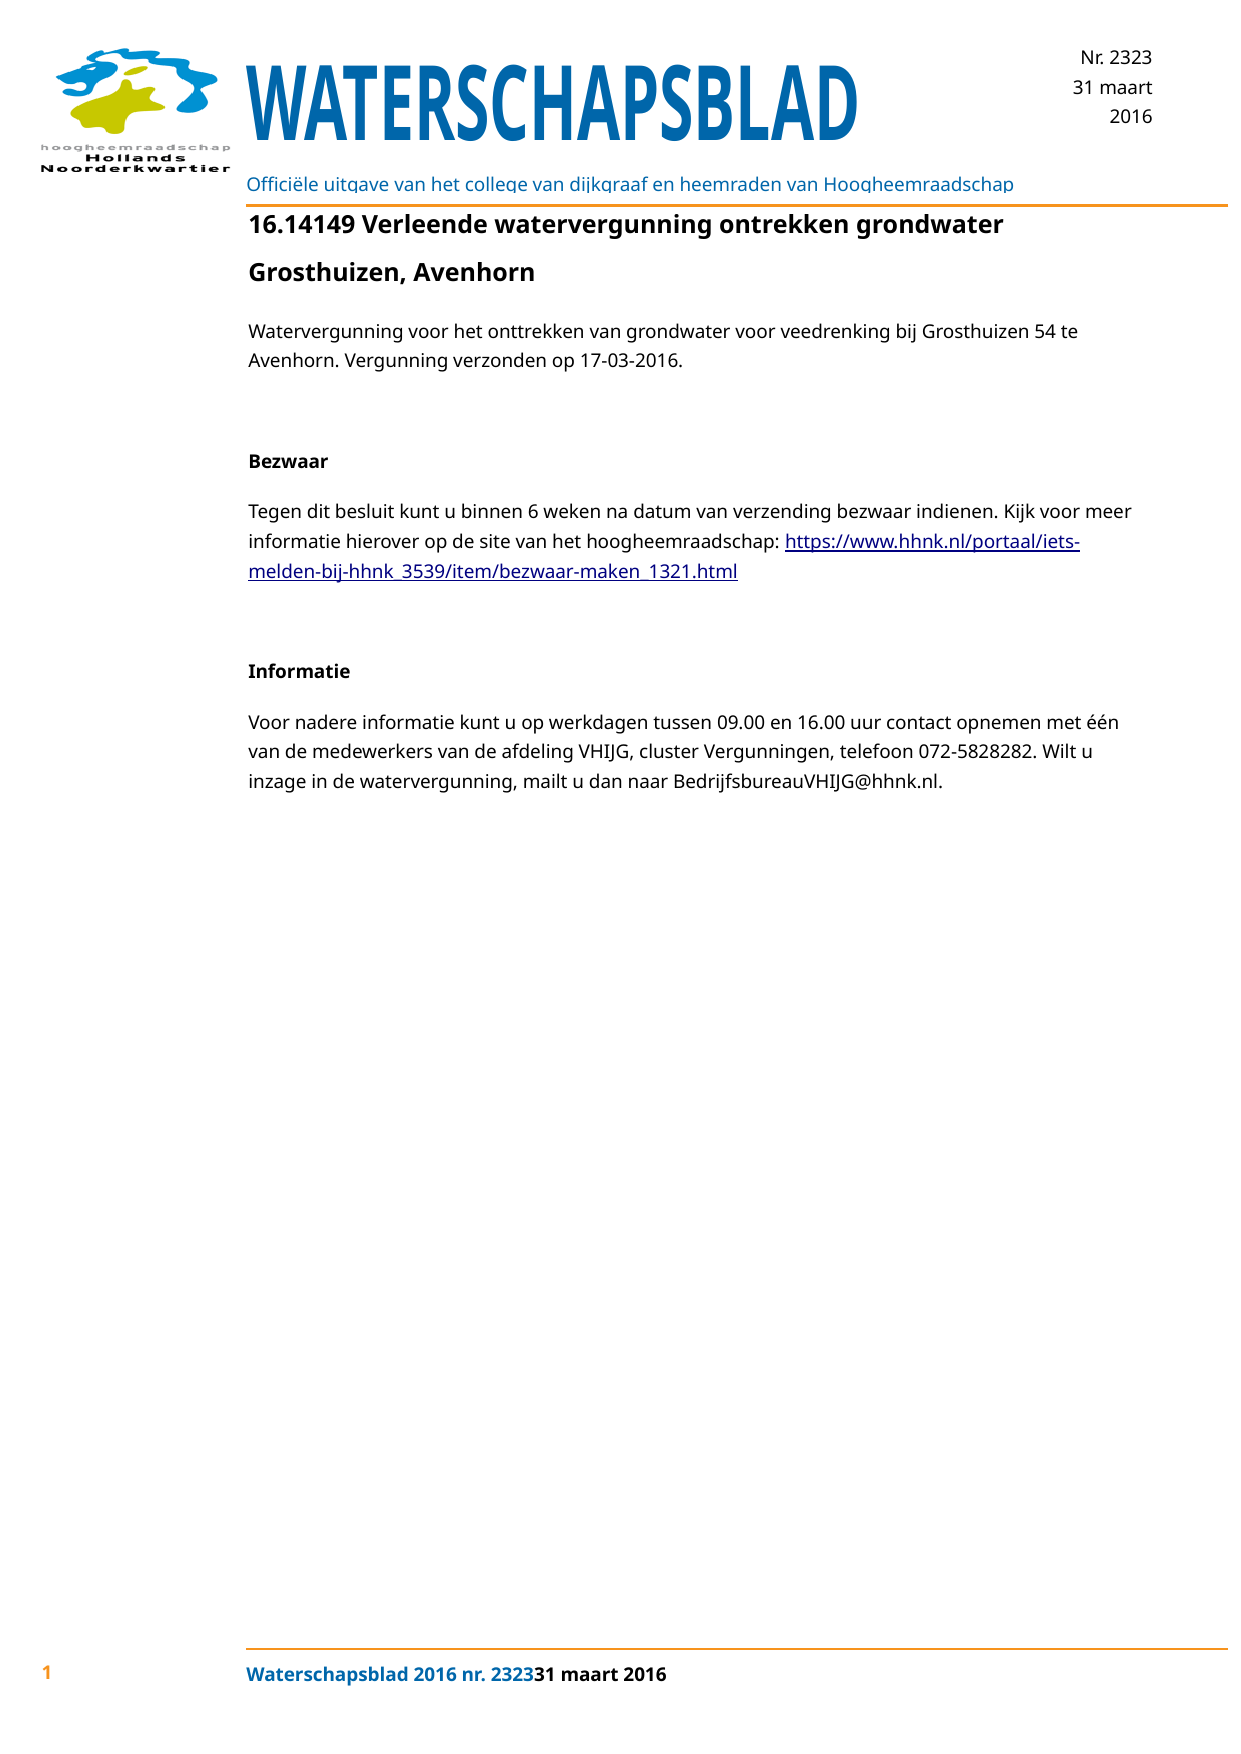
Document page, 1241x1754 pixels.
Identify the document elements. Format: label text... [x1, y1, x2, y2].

picture [41, 47, 231, 172]
text Informatie [248, 659, 1152, 684]
text Voor nadere informatie kunt u op werkdagen tussen 09.00 en 16.00 uur contact opnemen met één van de medewerkers van de afdeling VHIJG, cluster Vergunningen, telefoon 072-5828282. Wilt u inzage in de watervergunning, mailt u dan naar BedrijfsbureauVHIJG@hhnk.nl. [248, 709, 1152, 794]
text Bezwaar [248, 448, 1152, 474]
text Watervergunning voor het onttrekken van grondwater voor veedrenking bij Grosthuizen 54 te Avenhorn. Vergunning verzonden op 17-03-2016. [248, 318, 1152, 373]
text Tegen dit besluit kunt u binnen 6 weken na datum van verzending bezwaar indienen. Kijk voor meer informatie hierover op de site van het hoogheemraadschap: https://www.hhnk.nl/portaal/iets-melden-bij-hhnk_3539/item/bezwaar-maken_1321.html [248, 499, 1152, 584]
text 16.14149 Verleende watervergunning ontrekken grondwater Grosthuizen, Avenhorn [248, 207, 1152, 288]
